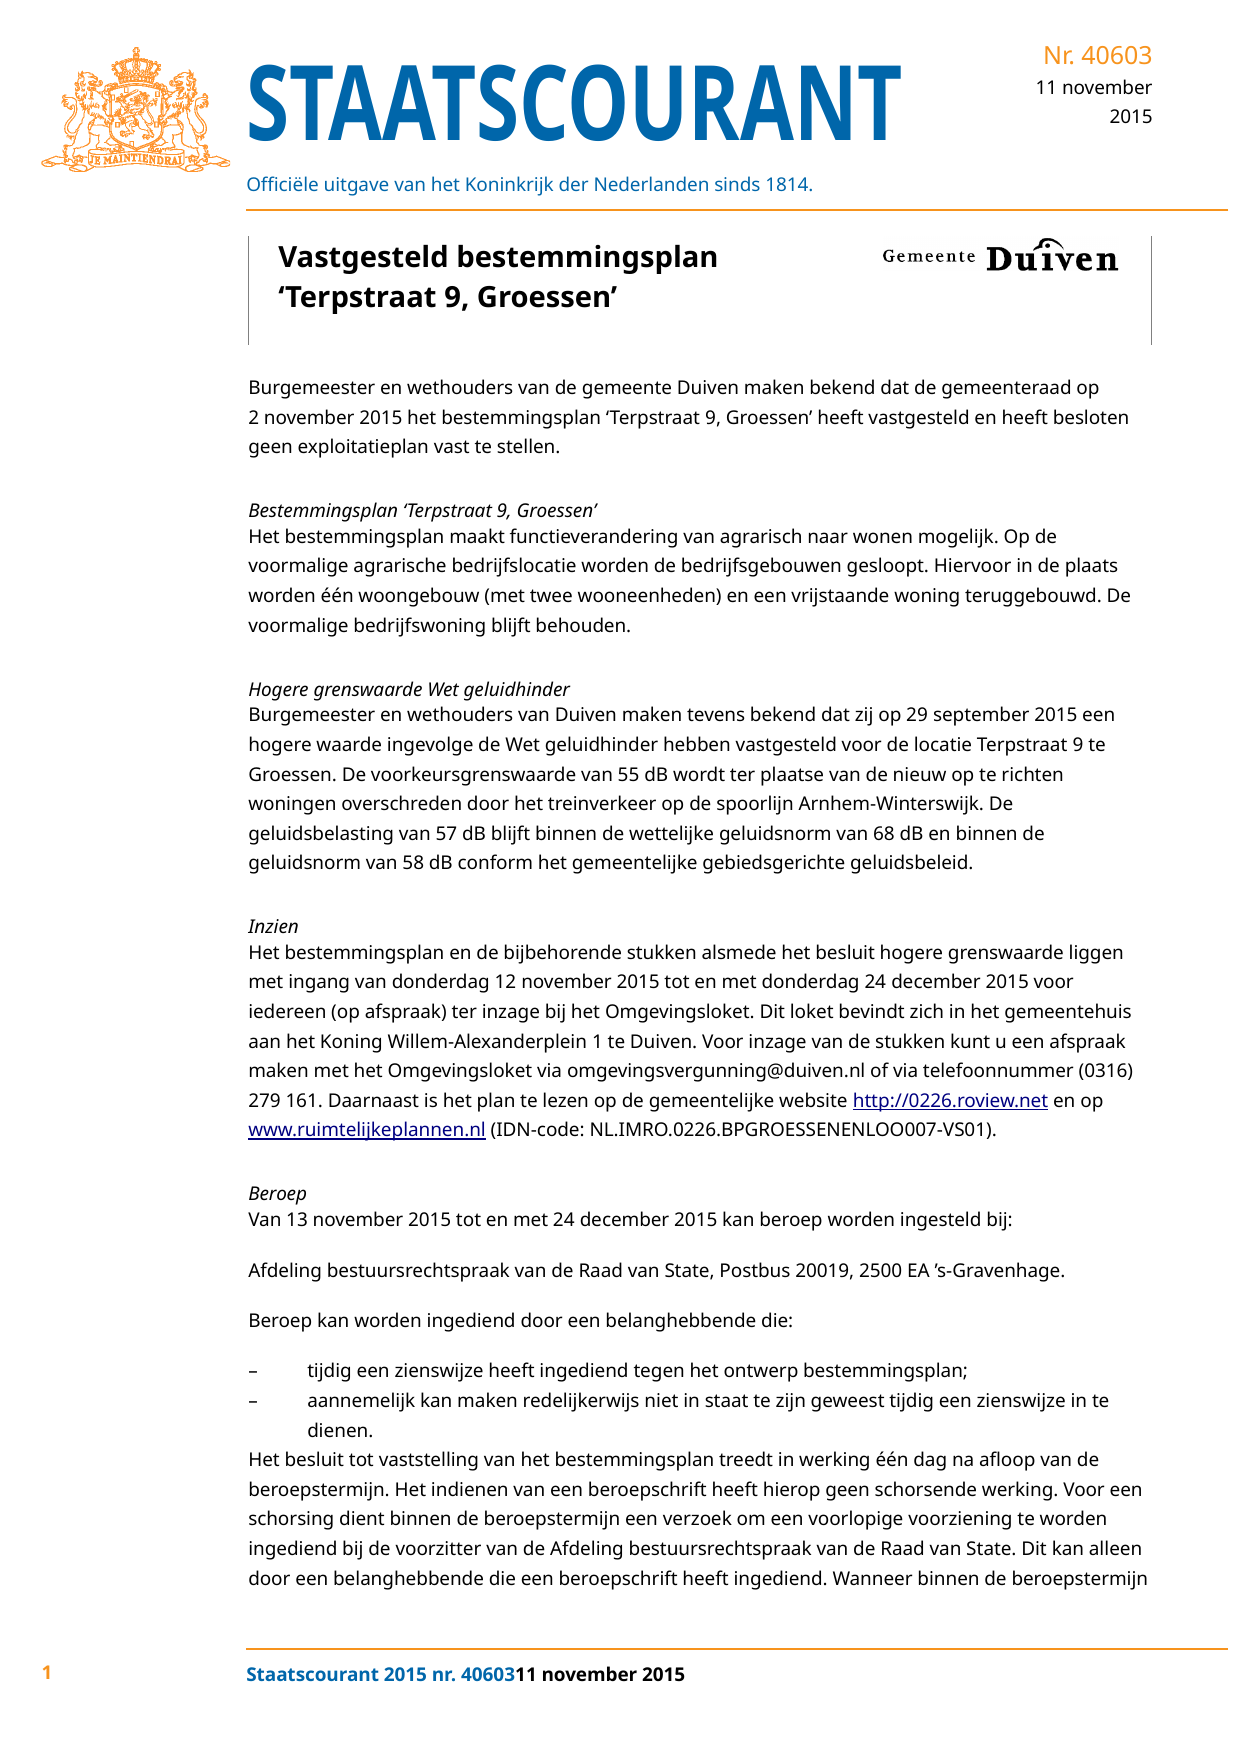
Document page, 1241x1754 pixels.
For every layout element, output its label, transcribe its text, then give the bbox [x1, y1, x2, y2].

text Van 13 november 2015 tot en met 24 december 2015 kan beroep worden ingesteld bij: [248, 1206, 1152, 1232]
table_header [850, 236, 1151, 345]
text Het bestemmingsplan maakt functieverandering van agrarisch naar wonen mogelijk. Op de voormalige agrarische bedrijfslocatie worden de bedrijfsgebouwen gesloopt. Hiervoor in de plaats worden één woongebouw (met twee wooneenheden) en een vrijstaande woning teruggebouwd. De voormalige bedrijfswoning blijft behouden. [248, 523, 1152, 638]
text Het bestemmingsplan en de bijbehorende stukken alsmede het besluit hogere grenswaarde liggen met ingang van donderdag 12 november 2015 tot en met donderdag 24 december 2015 voor iedereen (op afspraak) ter inzage bij het Omgevingsloket. Dit loket bevindt zich in het gemeentehuis aan het Koning Willem-Alexanderplein 1 te Duiven. Voor inzage van de stukken kunt u een afspraak maken met het Omgevingsloket via omgevingsvergunning@duiven.nl of via telefoonnummer (0316) 279 161. Daarnaast is het plan te lezen op de gemeentelijke website http://0226.roview.net en op www.ruimtelijkeplannen.nl (IDN-code: NL.IMRO.0226.BPGROESSENENLOO007-VS01). [248, 939, 1152, 1142]
text Burgemeester en wethouders van de gemeente Duiven maken bekend dat de gemeenteraad op 2 november 2015 het bestemmingsplan ‘Terpstraat 9, Groessen’ heeft vastgesteld en heeft besloten geen exploitatieplan vast te stellen. [248, 374, 1152, 459]
text Bestemmingsplan ‘Terpstraat 9, Groessen’ [248, 497, 1152, 523]
text Afdeling bestuursrechtspraak van de Raad van State, Postbus 20019, 2500 EA ’s-Gravenhage. [248, 1257, 1152, 1282]
table_header Vastgesteld bestemmingsplan ‘Terpstraat 9, Groessen’ [249, 236, 850, 345]
text Het besluit tot vaststelling van het bestemmingsplan treedt in werking één dag na afloop van de beroepstermijn. Het indienen van een beroepschrift heeft hierop geen schorsende werking. Voor een schorsing dient binnen de beroepstermijn een verzoek om een voorlopige voorziening te worden ingediend bij de voorzitter van de Afdeling bestuursrechtspraak van de Raad van State. Dit kan alleen door een belanghebbende die een beroepschrift heeft ingediend. Wanneer binnen de beroepstermijn [248, 1446, 1152, 1590]
text Beroep [248, 1181, 1152, 1206]
text Hogere grenswaarde Wet geluidhinder [248, 676, 1152, 702]
list tijdig een zienswijze heeft ingediend tegen het ontwerp bestemmingsplan; [248, 1358, 1152, 1383]
picture [882, 236, 1119, 271]
list aannemelijk kan maken redelijkerwijs niet in staat te zijn geweest tijdig een zienswijze in te dienen. [248, 1387, 1152, 1442]
picture [41, 47, 231, 172]
text Beroep kan worden ingediend door een belanghebbende die: [248, 1307, 1152, 1333]
text Inzien [248, 913, 1152, 939]
text Burgemeester en wethouders van Duiven maken tevens bekend dat zij op 29 september 2015 een hogere waarde ingevolge de Wet geluidhinder hebben vastgesteld voor de locatie Terpstraat 9 te Groessen. De voorkeursgrenswaarde van 55 dB wordt ter plaatse van de nieuw op te richten woningen overschreden door het treinverkeer op de spoorlijn Arnhem-Winterswijk. De geluidsbelasting van 57 dB blijft binnen de wettelijke geluidsnorm van 68 dB en binnen de geluidsnorm van 58 dB conform het gemeentelijke gebiedsgerichte geluidsbeleid. [248, 702, 1152, 875]
